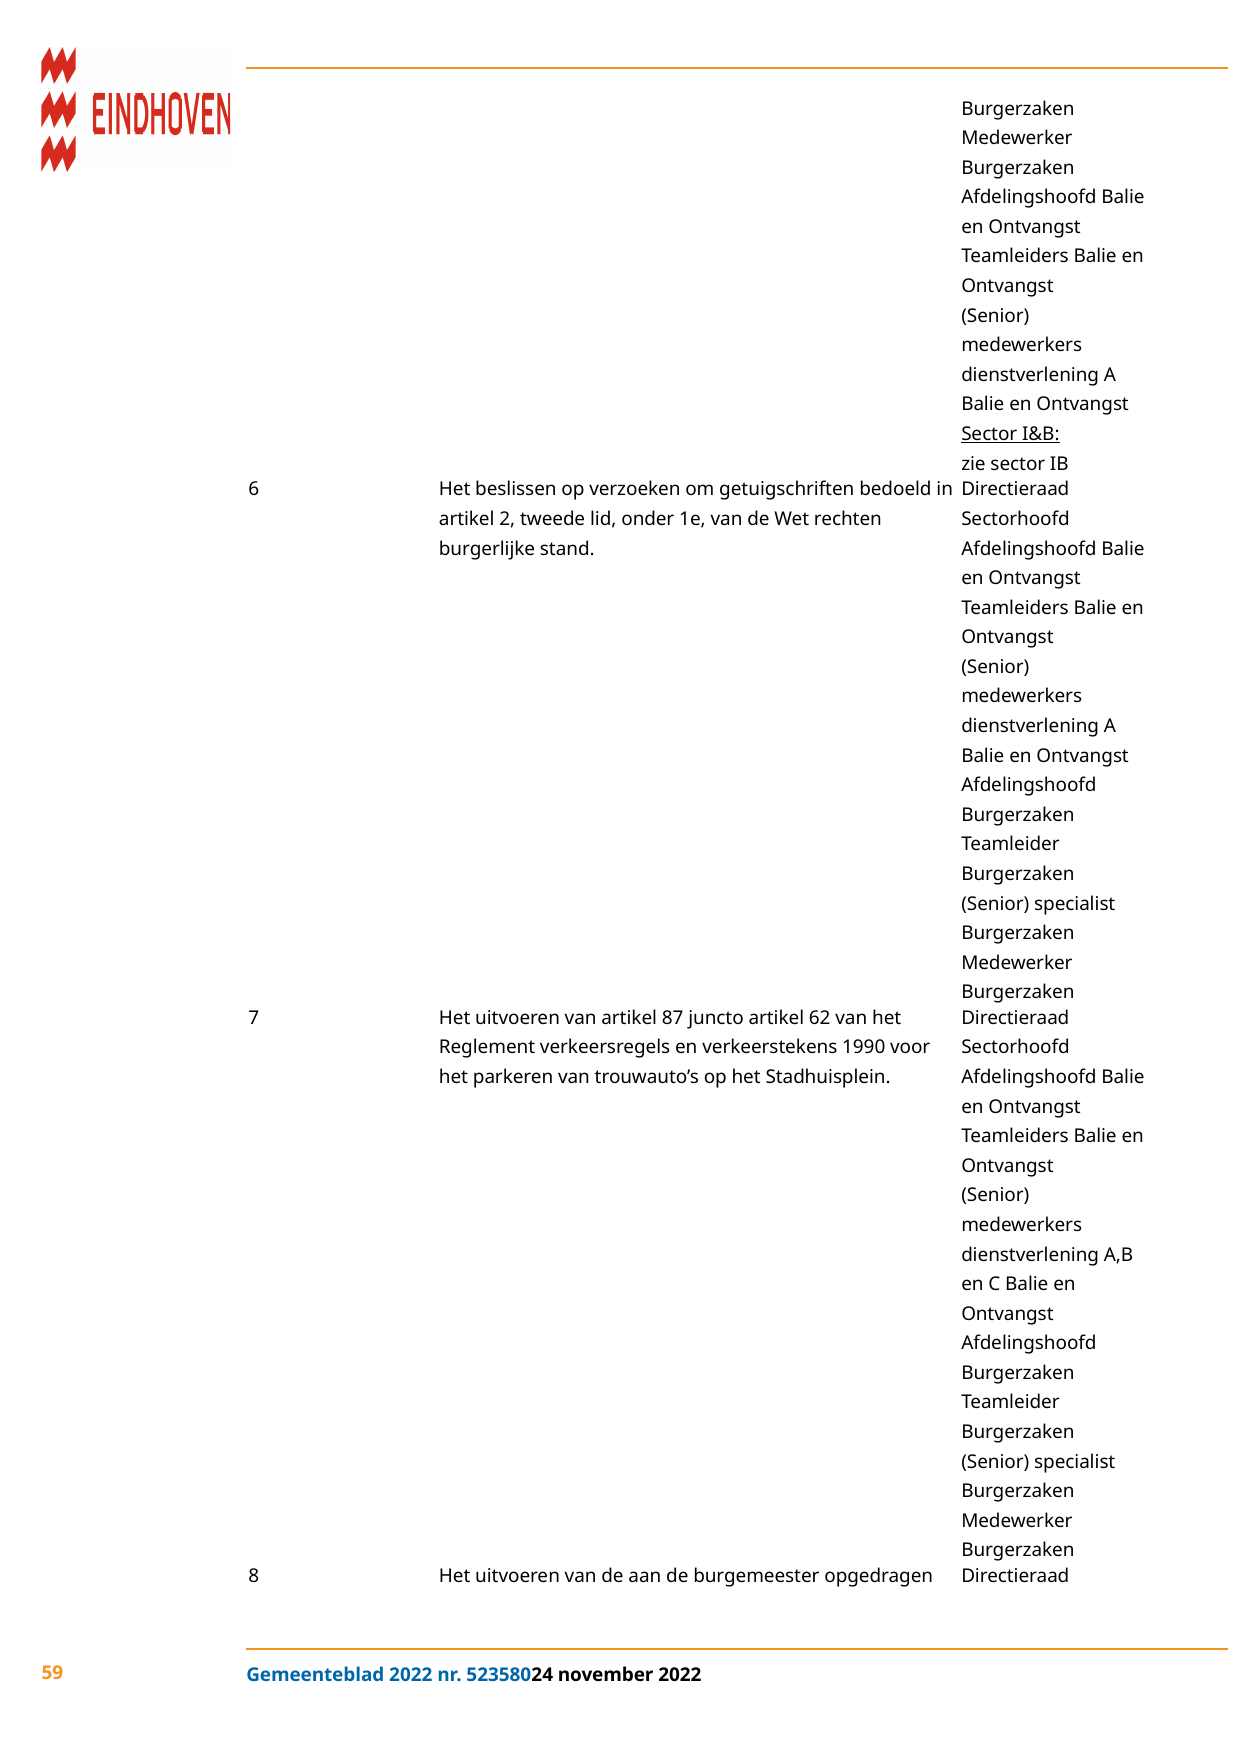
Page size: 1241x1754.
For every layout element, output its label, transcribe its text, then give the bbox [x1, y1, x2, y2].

table_cell Directieraad Sectorhoofd Afdelingshoofd Balie en Ontvangst Teamleiders Balie en Ontvangst (Senior) medewerkers dienstverlening A,B en C Balie en Ontvangst Afdelingshoofd Burgerzaken Teamleider Burgerzaken (Senior) specialist Burgerzaken Medewerker Burgerzaken [961, 1004, 1152, 1562]
table_cell Burgerzaken Medewerker Burgerzaken Afdelingshoofd Balie en Ontvangst Teamleiders Balie en Ontvangst (Senior) medewerkers dienstverlening A Balie en Ontvangst Sector I&B: zie sector IB [961, 95, 1152, 476]
table_cell [248, 95, 439, 476]
picture [41, 47, 231, 172]
table_cell Het uitvoeren van artikel 87 juncto artikel 62 van het Reglement verkeersregels en verkeerstekens 1990 voor het parkeren van trouwauto’s op het Stadhuisplein. [439, 1004, 961, 1562]
table_cell 8 [248, 1563, 439, 1588]
table_cell Directieraad [961, 1563, 1152, 1588]
table_cell 7 [248, 1004, 439, 1562]
table_cell 6 [248, 476, 439, 1004]
table_cell Directieraad Sectorhoofd Afdelingshoofd Balie en Ontvangst Teamleiders Balie en Ontvangst (Senior) medewerkers dienstverlening A Balie en Ontvangst Afdelingshoofd Burgerzaken Teamleider Burgerzaken (Senior) specialist Burgerzaken Medewerker Burgerzaken [961, 476, 1152, 1004]
table_cell [439, 95, 961, 476]
table_cell Het uitvoeren van de aan de burgemeester opgedragen [439, 1563, 961, 1588]
table_cell Het beslissen op verzoeken om getuigschriften bedoeld in artikel 2, tweede lid, onder 1e, van de Wet rechten burgerlijke stand. [439, 476, 961, 1004]
